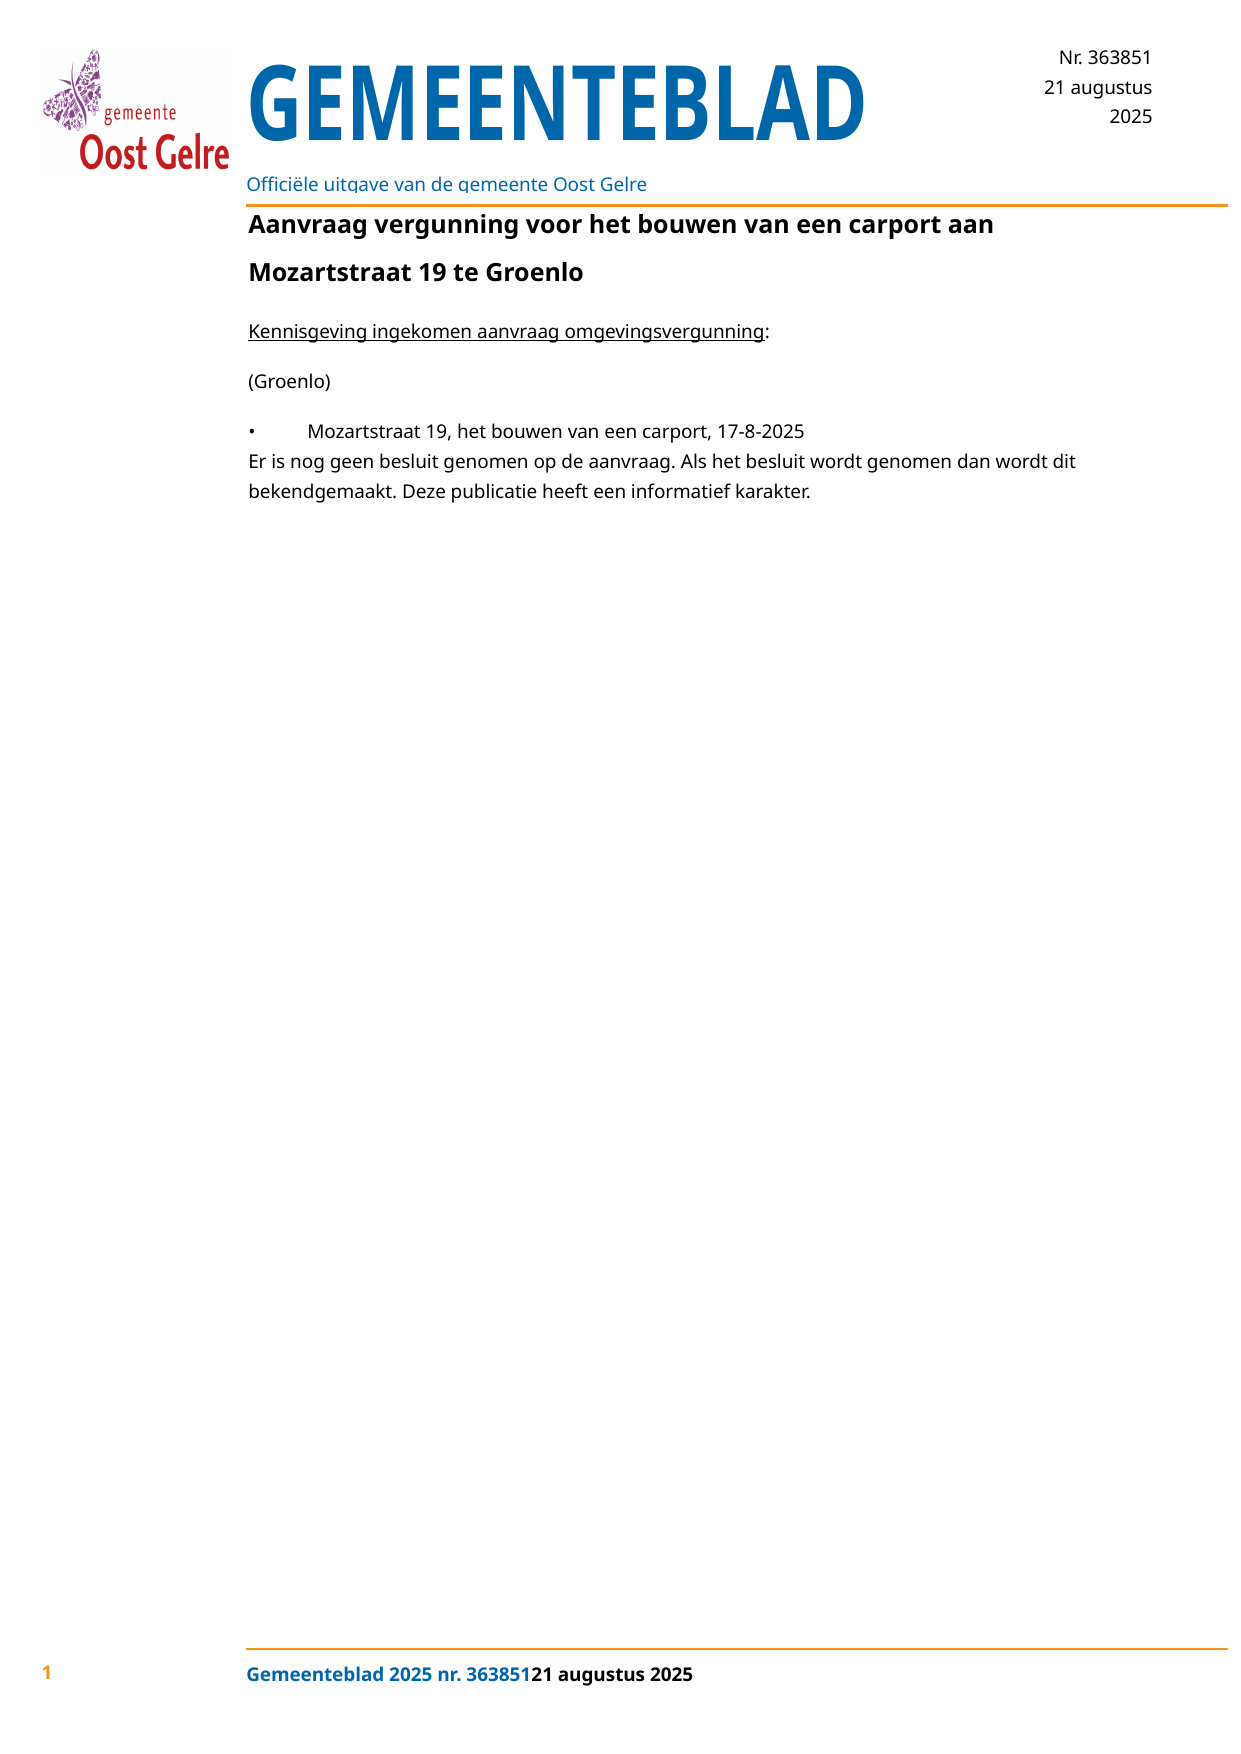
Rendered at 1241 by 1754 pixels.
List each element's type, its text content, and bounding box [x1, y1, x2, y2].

text Aanvraag vergunning voor het bouwen van een carport aan Mozartstraat 19 te Groenlo [248, 207, 1152, 288]
picture [41, 47, 231, 172]
list Mozartstraat 19, het bouwen van een carport, 17-8-2025 [248, 419, 1152, 444]
text Er is nog geen besluit genomen op de aanvraag. Als het besluit wordt genomen dan wordt dit bekendgemaakt. Deze publicatie heeft een informatief karakter. [248, 448, 1152, 504]
text (Groenlo) [248, 368, 1152, 394]
text Kennisgeving ingekomen aanvraag omgevingsvergunning: [248, 318, 1152, 344]
